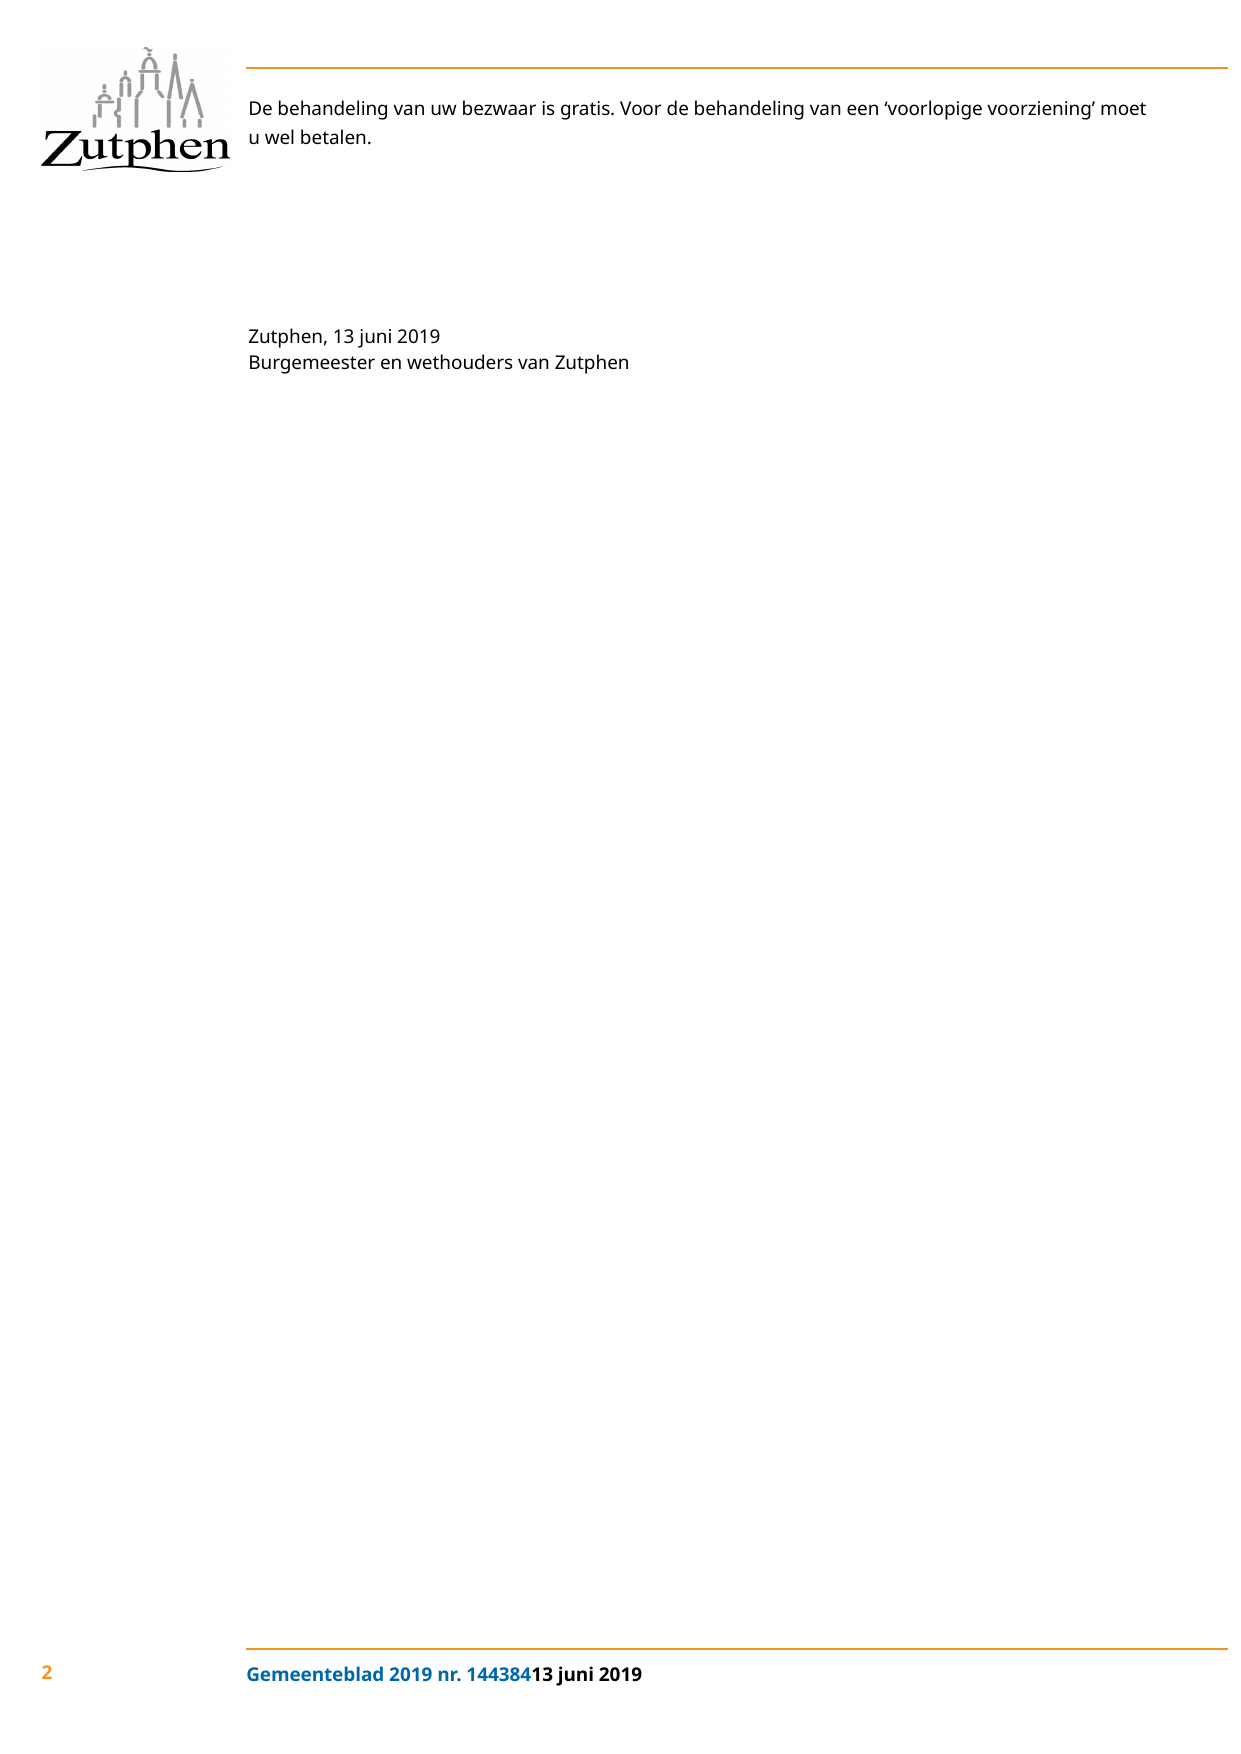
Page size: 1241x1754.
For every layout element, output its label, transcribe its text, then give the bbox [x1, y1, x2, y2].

text De behandeling van uw bezwaar is gratis. Voor de behandeling van een ‘voorlopige voorziening’ moet u wel betalen. [248, 95, 1152, 150]
picture [41, 47, 231, 172]
text Zutphen, 13 juni 2019 [248, 323, 1152, 349]
text Burgemeester en wethouders van Zutphen [248, 349, 1152, 375]
